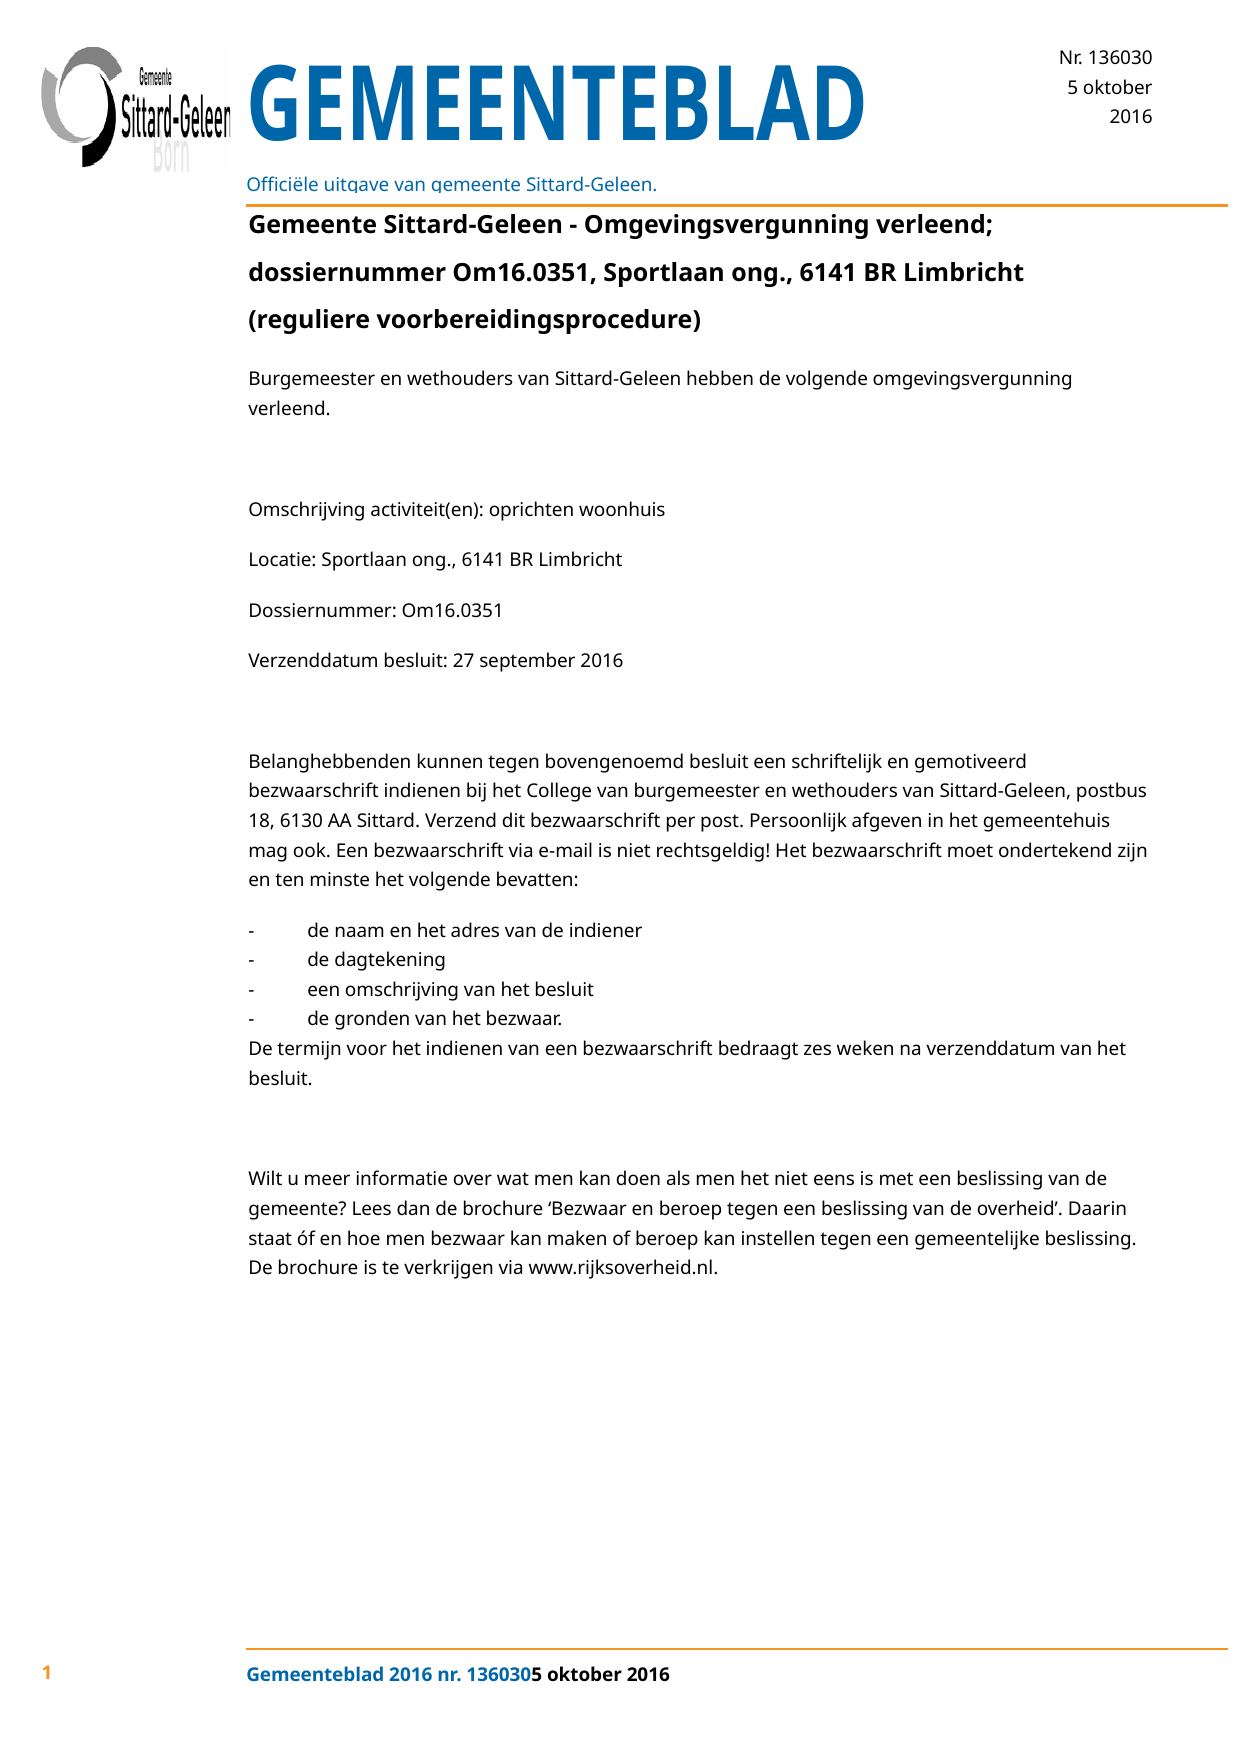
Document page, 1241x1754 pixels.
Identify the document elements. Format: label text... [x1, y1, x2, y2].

text Verzenddatum besluit: 27 september 2016 [248, 647, 1152, 673]
picture [41, 47, 231, 172]
text Burgemeester en wethouders van Sittard-Geleen hebben de volgende omgevingsvergunning verleend. [248, 366, 1152, 421]
text De termijn voor het indienen van een bezwaarschrift bedraagt zes weken na verzenddatum van het besluit. [248, 1035, 1152, 1090]
list de gronden van het bezwaar. [248, 1006, 1152, 1031]
list de naam en het adres van de indiener [248, 917, 1152, 942]
text Wilt u meer informatie over wat men kan doen als men het niet eens is met een beslissing van de gemeente? Lees dan de brochure ‘Bezwaar en beroep tegen een beslissing van de overheid’. Daarin staat óf en hoe men bezwaar kan maken of beroep kan instellen tegen een gemeentelijke beslissing. De brochure is te verkrijgen via www.rijksoverheid.nl. [248, 1166, 1152, 1280]
list een omschrijving van het besluit [248, 976, 1152, 1002]
text Omschrijving activiteit(en): oprichten woonhuis [248, 496, 1152, 522]
text Locatie: Sportlaan ong., 6141 BR Limbricht [248, 546, 1152, 572]
list de dagtekening [248, 946, 1152, 972]
text Belanghebbenden kunnen tegen bovengenoemd besluit een schriftelijk en gemotiveerd bezwaarschrift indienen bij het College van burgemeester en wethouders van Sittard-Geleen, postbus 18, 6130 AA Sittard. Verzend dit bezwaarschrift per post. Persoonlijk afgeven in het gemeentehuis mag ook. Een bezwaarschrift via e-mail is niet rechtsgeldig! Het bezwaarschrift moet ondertekend zijn en ten minste het volgende bevatten: [248, 748, 1152, 892]
text Gemeente Sittard-Geleen - Omgevingsvergunning verleend; dossiernummer Om16.0351, Sportlaan ong., 6141 BR Limbricht (reguliere voorbereidingsprocedure) [248, 207, 1152, 336]
text Dossiernummer: Om16.0351 [248, 597, 1152, 622]
